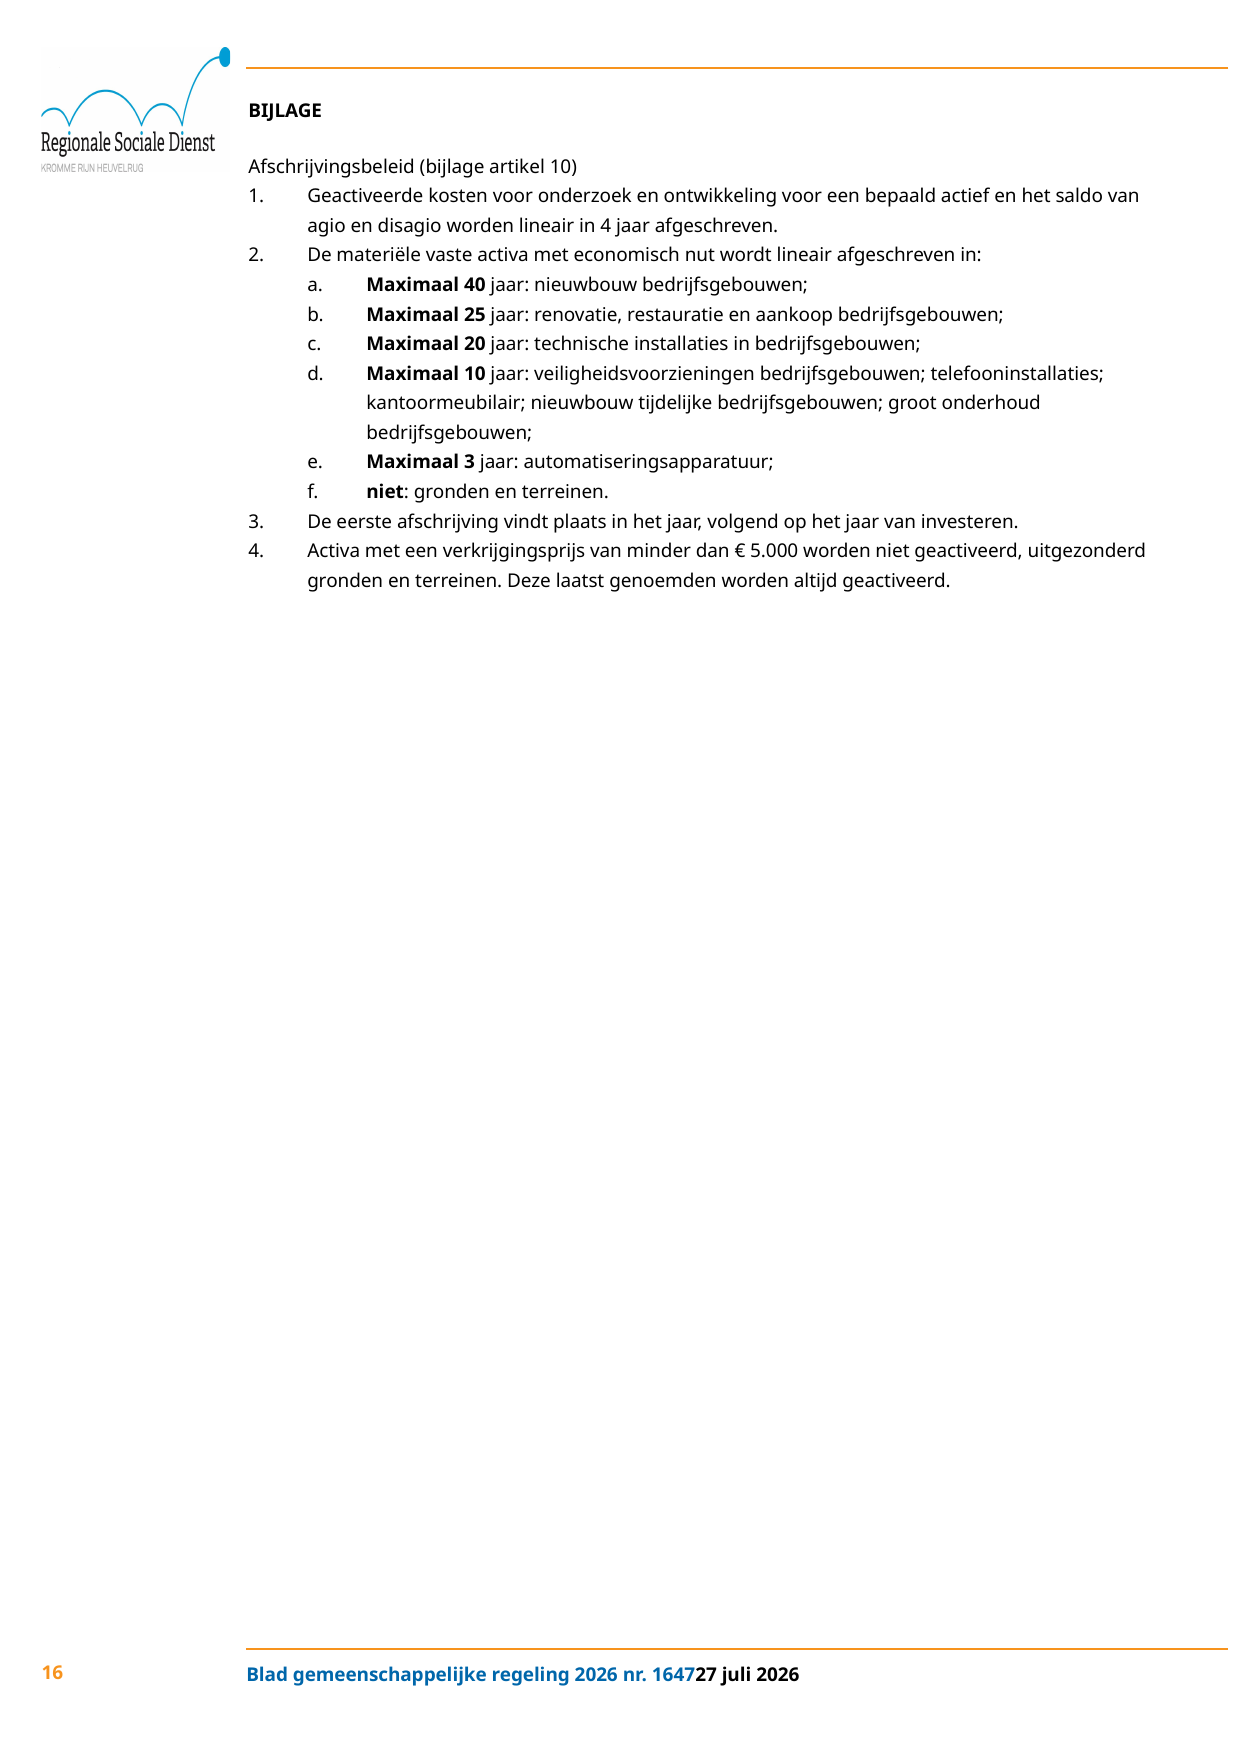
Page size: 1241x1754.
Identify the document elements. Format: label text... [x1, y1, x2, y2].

list Activa met een verkrijgingsprijs van minder dan € 5.000 worden niet geactiveerd, uitgezonderd gronden en terreinen. Deze laatst genoemden worden altijd geactiveerd. [248, 537, 1152, 593]
list Geactiveerde kosten voor onderzoek en ontwikkeling voor een bepaald actief en het saldo van agio en disagio worden lineair in 4 jaar afgeschreven. [248, 182, 1152, 238]
list De eerste afschrijving vindt plaats in het jaar, volgend op het jaar van investeren. [248, 508, 1152, 534]
list Maximaal 20 jaar: technische installaties in bedrijfsgebouwen; [307, 330, 1152, 356]
list Maximaal 25 jaar: renovatie, restauratie en aankoop bedrijfsgebouwen; [307, 301, 1152, 327]
list De materiële vaste activa met economisch nut wordt lineair afgeschreven in: [248, 242, 1152, 267]
list Maximaal 10 jaar: veiligheidsvoorzieningen bedrijfsgebouwen; telefooninstallaties; kantoormeubilair; nieuwbouw tijdelijke bedrijfsgebouwen; groot onderhoud bedrijfsgebouwen; [307, 360, 1152, 445]
text BIJLAGE [248, 95, 1152, 123]
list Maximaal 40 jaar: nieuwbouw bedrijfsgebouwen; [307, 271, 1152, 297]
list niet: gronden en terreinen. [307, 478, 1152, 504]
list Maximaal 3 jaar: automatiseringsapparatuur; [307, 449, 1152, 474]
picture [41, 47, 231, 172]
text Afschrijvingsbeleid (bijlage artikel 10) [248, 153, 1152, 179]
